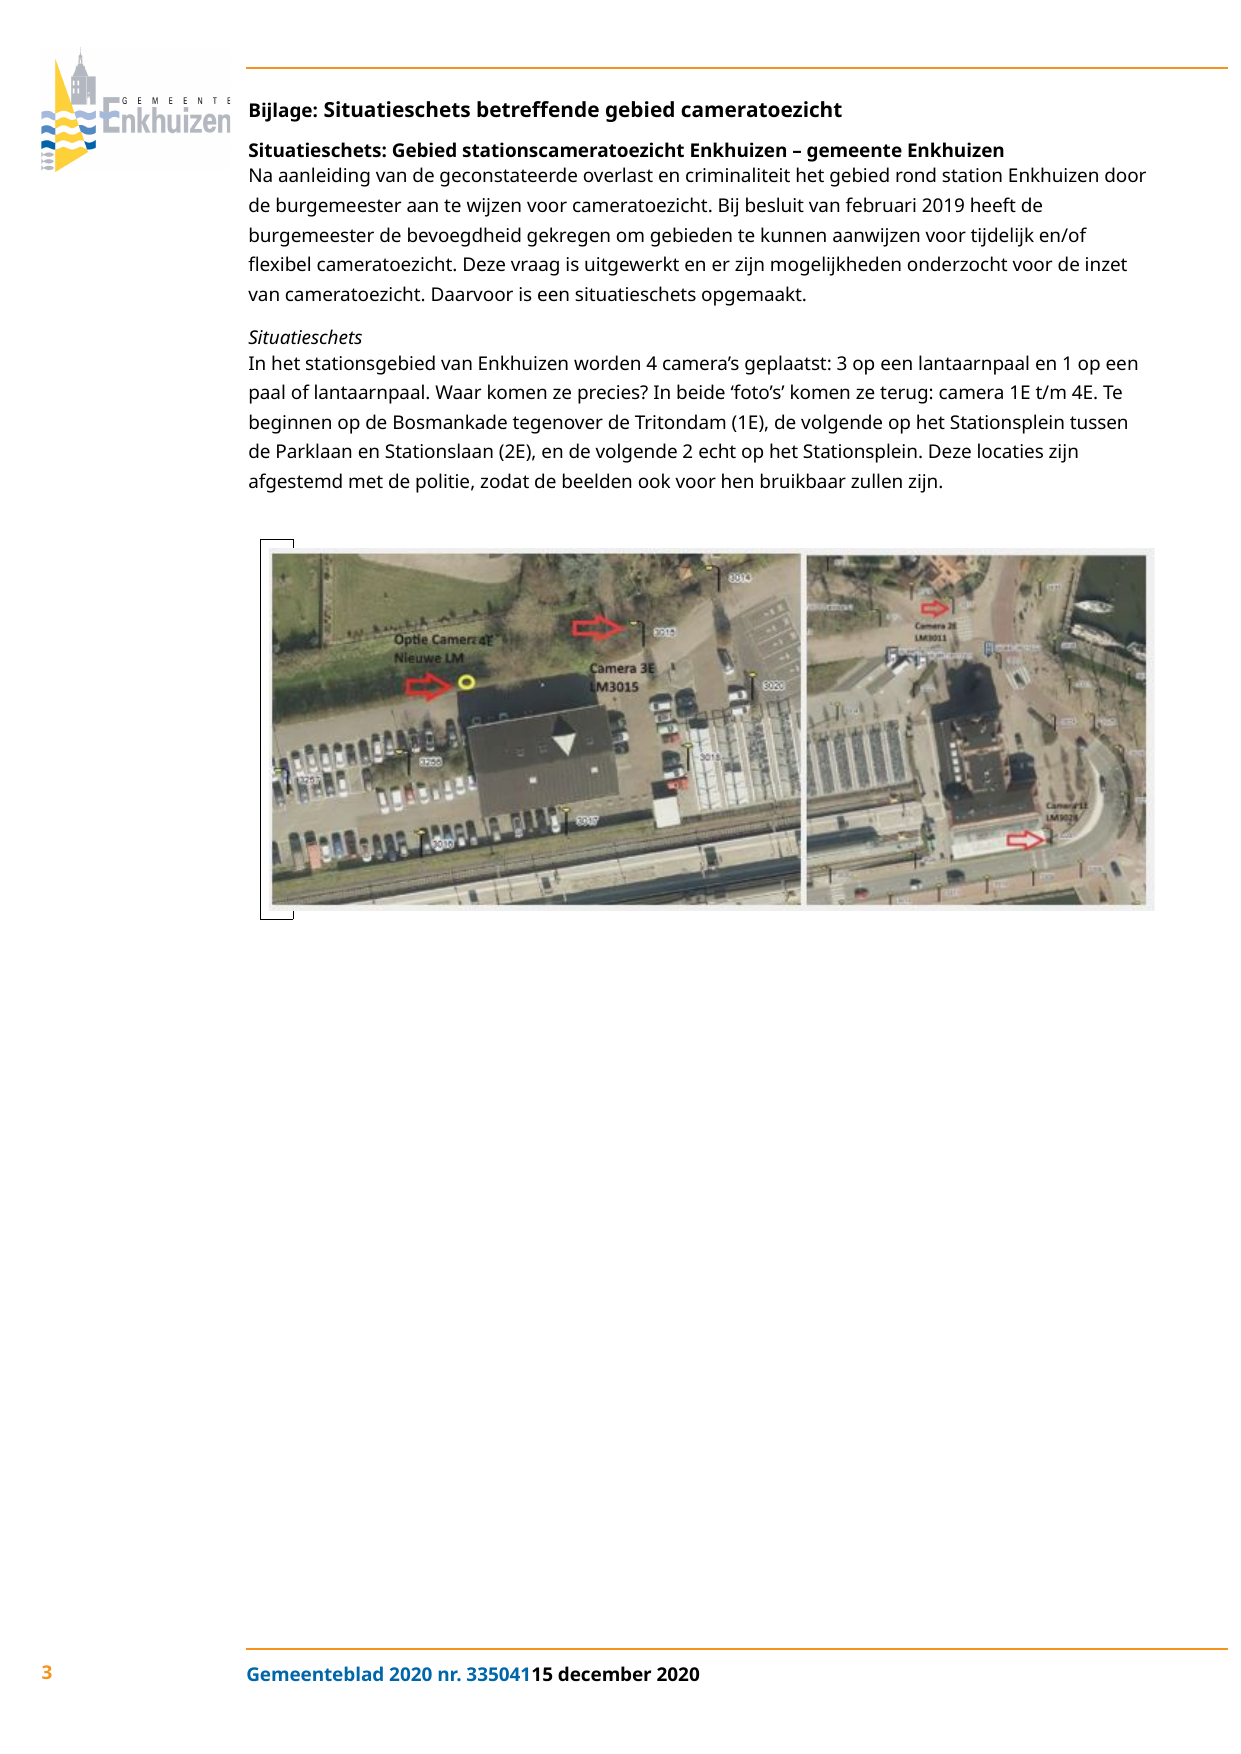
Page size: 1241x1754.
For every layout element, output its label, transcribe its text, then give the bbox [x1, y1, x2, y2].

text Situatieschets: Gebied stationscameratoezicht Enkhuizen – gemeente Enkhuizen [248, 137, 1152, 163]
text Situatieschets [248, 324, 1152, 350]
picture [41, 47, 231, 172]
text Bijlage: Situatieschets betreffende gebied cameratoezicht [248, 95, 1152, 123]
text Na aanleiding van de geconstateerde overlast en criminaliteit het gebied rond station Enkhuizen door de burgemeester aan te wijzen voor cameratoezicht. Bij besluit van februari 2019 heeft de burgemeester de bevoegdheid gekregen om gebieden te kunnen aanwijzen voor tijdelijk en/of flexibel cameratoezicht. Deze vraag is uitgewerkt en er zijn mogelijkheden onderzocht voor de inzet van cameratoezicht. Daarvoor is een situatieschets opgemaakt. [248, 163, 1152, 307]
text In het stationsgebied van Enkhuizen worden 4 camera’s geplaatst: 3 op een lantaarnpaal en 1 op een paal of lantaarnpaal. Waar komen ze precies? In beide ‘foto’s’ komen ze terug: camera 1E t/m 4E. Te beginnen op de Bosmankade tegenover de Tritondam (1E), de volgende op het Stationsplein tussen de Parklaan en Stationslaan (2E), en de volgende 2 echt op het Stationsplein. Deze locaties zijn afgestemd met de politie, zodat de beelden ook voor hen bruikbaar zullen zijn. [248, 350, 1152, 494]
picture [268, 548, 1155, 911]
